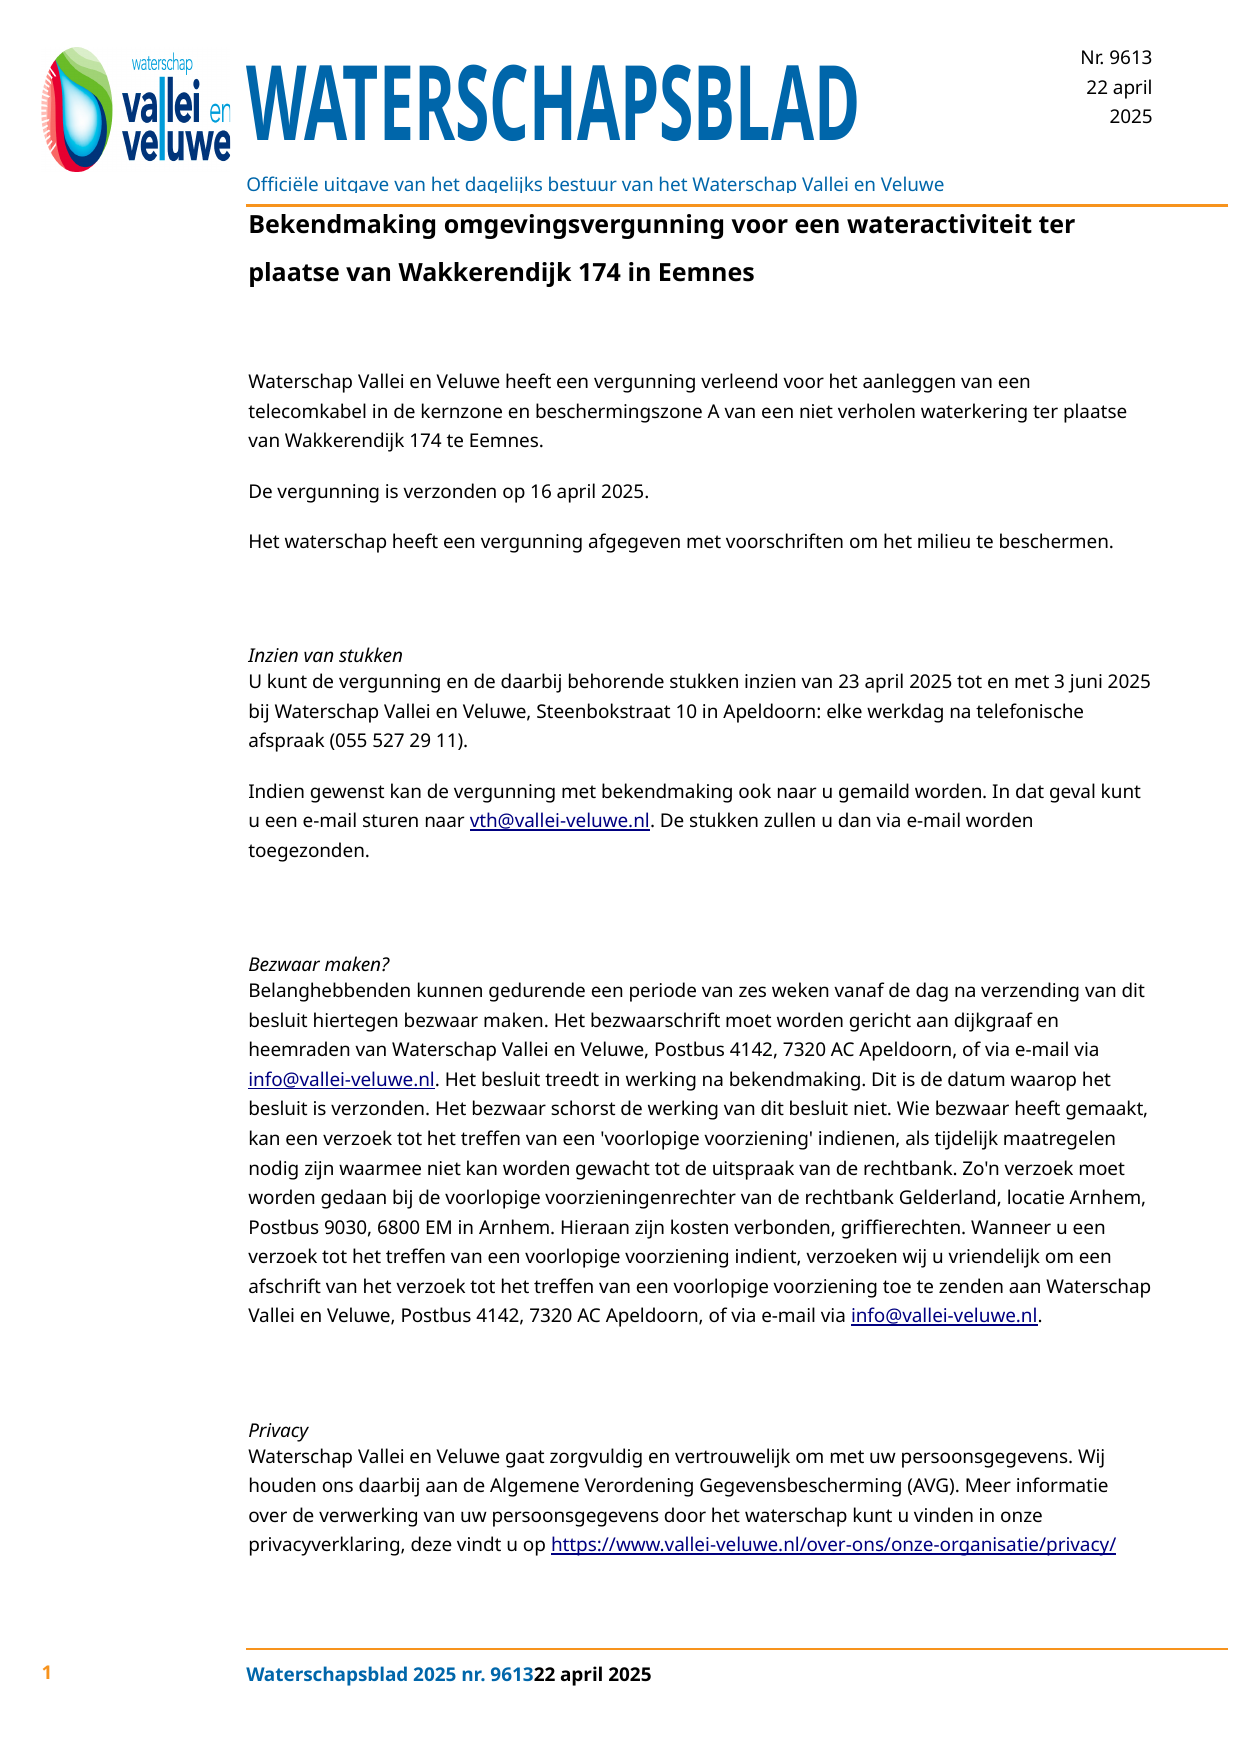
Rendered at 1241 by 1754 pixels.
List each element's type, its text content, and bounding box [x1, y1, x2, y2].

text Belanghebbenden kunnen gedurende een periode van zes weken vanaf de dag na verzending van dit besluit hiertegen bezwaar maken. Het bezwaarschrift moet worden gericht aan dijkgraaf en heemraden van Waterschap Vallei en Veluwe, Postbus 4142, 7320 AC Apeldoorn, of via e-mail via info@vallei-veluwe.nl. Het besluit treedt in werking na bekendmaking. Dit is de datum waarop het besluit is verzonden. Het bezwaar schorst de werking van dit besluit niet. Wie bezwaar heeft gemaakt, kan een verzoek tot het treffen van een 'voorlopige voorziening' indienen, als tijdelijk maatregelen nodig zijn waarmee niet kan worden gewacht tot de uitspraak van de rechtbank. Zo'n verzoek moet worden gedaan bij de voorlopige voorzieningenrechter van de rechtbank Gelderland, locatie Arnhem, Postbus 9030, 6800 EM in Arnhem. Hieraan zijn kosten verbonden, griffierechten. Wanneer u een verzoek tot het treffen van een voorlopige voorziening indient, verzoeken wij u vriendelijk om een afschrift van het verzoek tot het treffen van een voorlopige voorziening toe te zenden aan Waterschap Vallei en Veluwe, Postbus 4142, 7320 AC Apeldoorn, of via e-mail via info@vallei-veluwe.nl. [248, 977, 1152, 1328]
text U kunt de vergunning en de daarbij behorende stukken inzien van 23 april 2025 tot en met 3 juni 2025 bij Waterschap Vallei en Veluwe, Steenbokstraat 10 in Apeldoorn: elke werkdag na telefonische afspraak (055 527 29 11). [248, 668, 1152, 753]
text Bekendmaking omgevingsvergunning voor een wateractiviteit ter plaatse van Wakkerendijk 174 in Eemnes [248, 207, 1152, 288]
text Het waterschap heeft een vergunning afgegeven met voorschriften om het milieu te beschermen. [248, 528, 1152, 554]
text Inzien van stukken [248, 643, 1152, 668]
text Bezwaar maken? [248, 952, 1152, 977]
text De vergunning is verzonden op 16 april 2025. [248, 478, 1152, 504]
text Waterschap Vallei en Veluwe gaat zorgvuldig en vertrouwelijk om met uw persoonsgegevens. Wij houden ons daarbij aan de Algemene Verordening Gegevensbescherming (AVG). Meer informatie over de verwerking van uw persoonsgegevens door het waterschap kunt u vinden in onze privacyverklaring, deze vindt u op https://www.vallei-veluwe.nl/over-ons/onze-organisatie/privacy/ [248, 1443, 1152, 1557]
text Indien gewenst kan de vergunning met bekendmaking ook naar u gemaild worden. In dat geval kunt u een e-mail sturen naar vth@vallei-veluwe.nl. De stukken zullen u dan via e-mail worden toegezonden. [248, 778, 1152, 863]
picture [41, 47, 231, 172]
text Privacy [248, 1417, 1152, 1443]
text Waterschap Vallei en Veluwe heeft een vergunning verleend voor het aanleggen van een telecomkabel in de kernzone en beschermingszone A van een niet verholen waterkering ter plaatse van Wakkerendijk 174 te Eemnes. [248, 368, 1152, 453]
